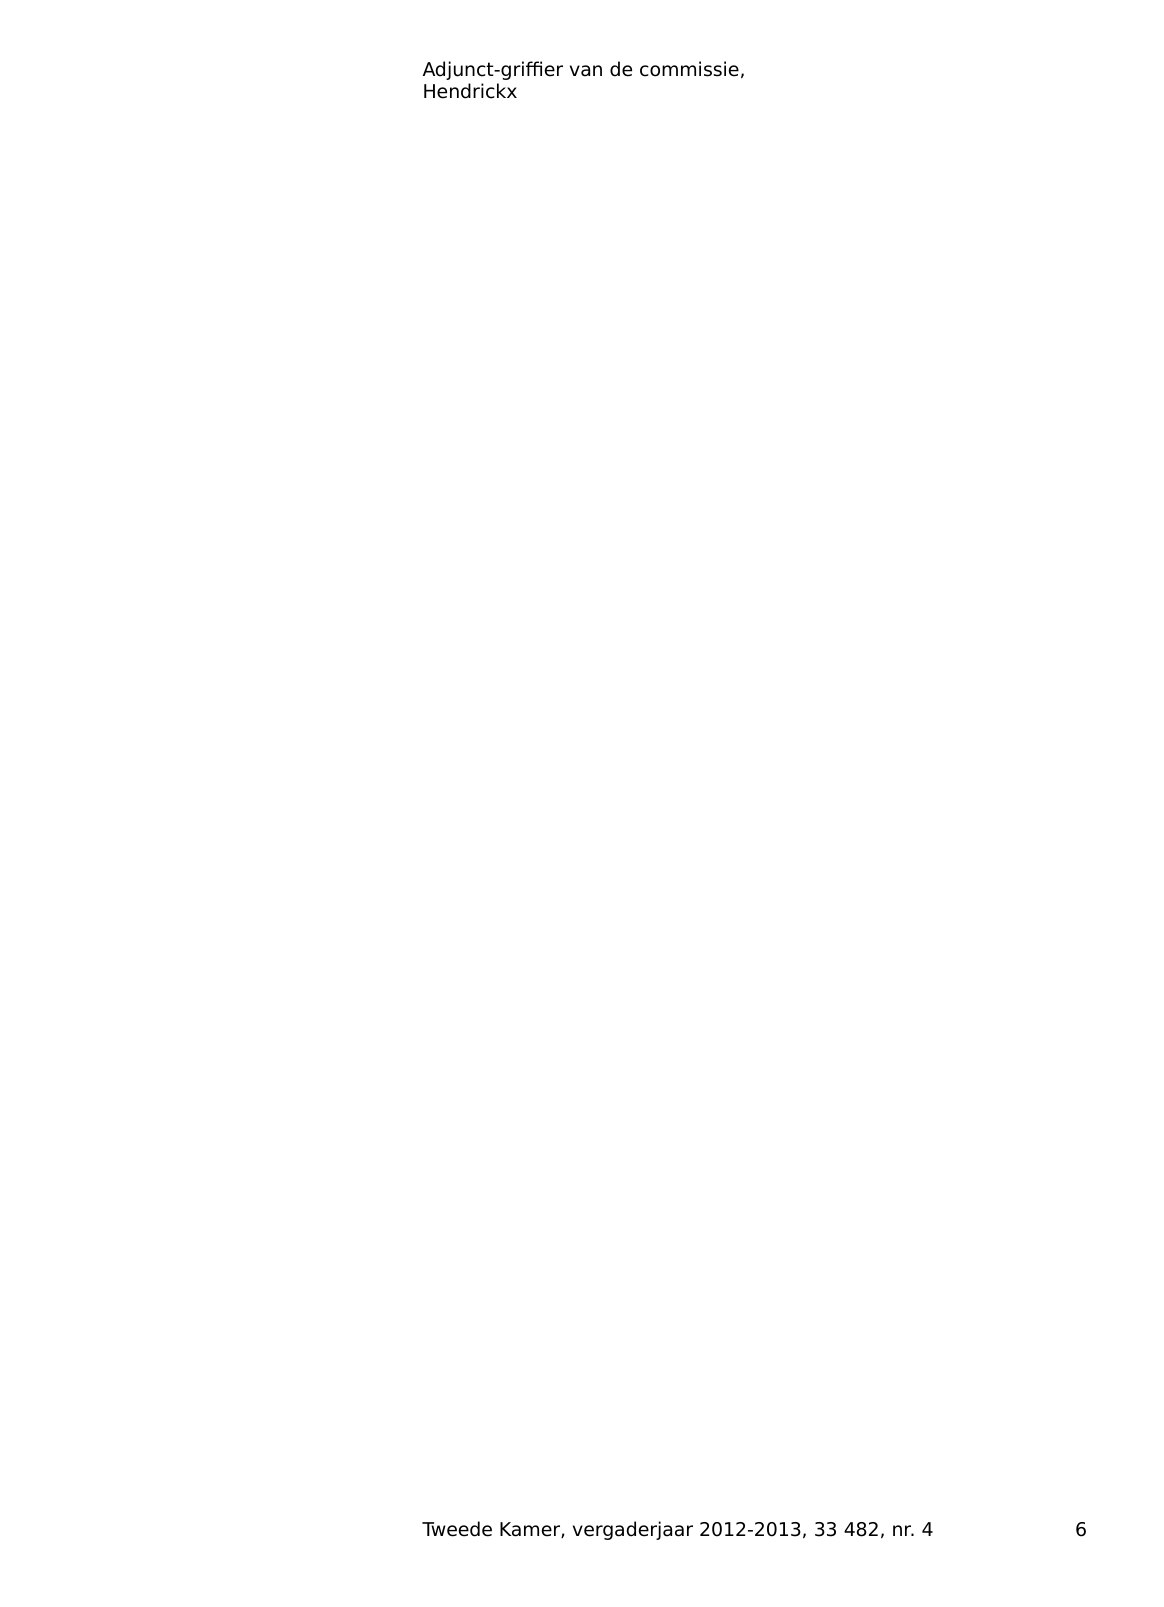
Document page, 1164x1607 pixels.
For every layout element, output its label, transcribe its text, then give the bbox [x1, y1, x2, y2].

text Adjunct-griffier van de commissie, Hendrickx [422, 59, 1087, 103]
